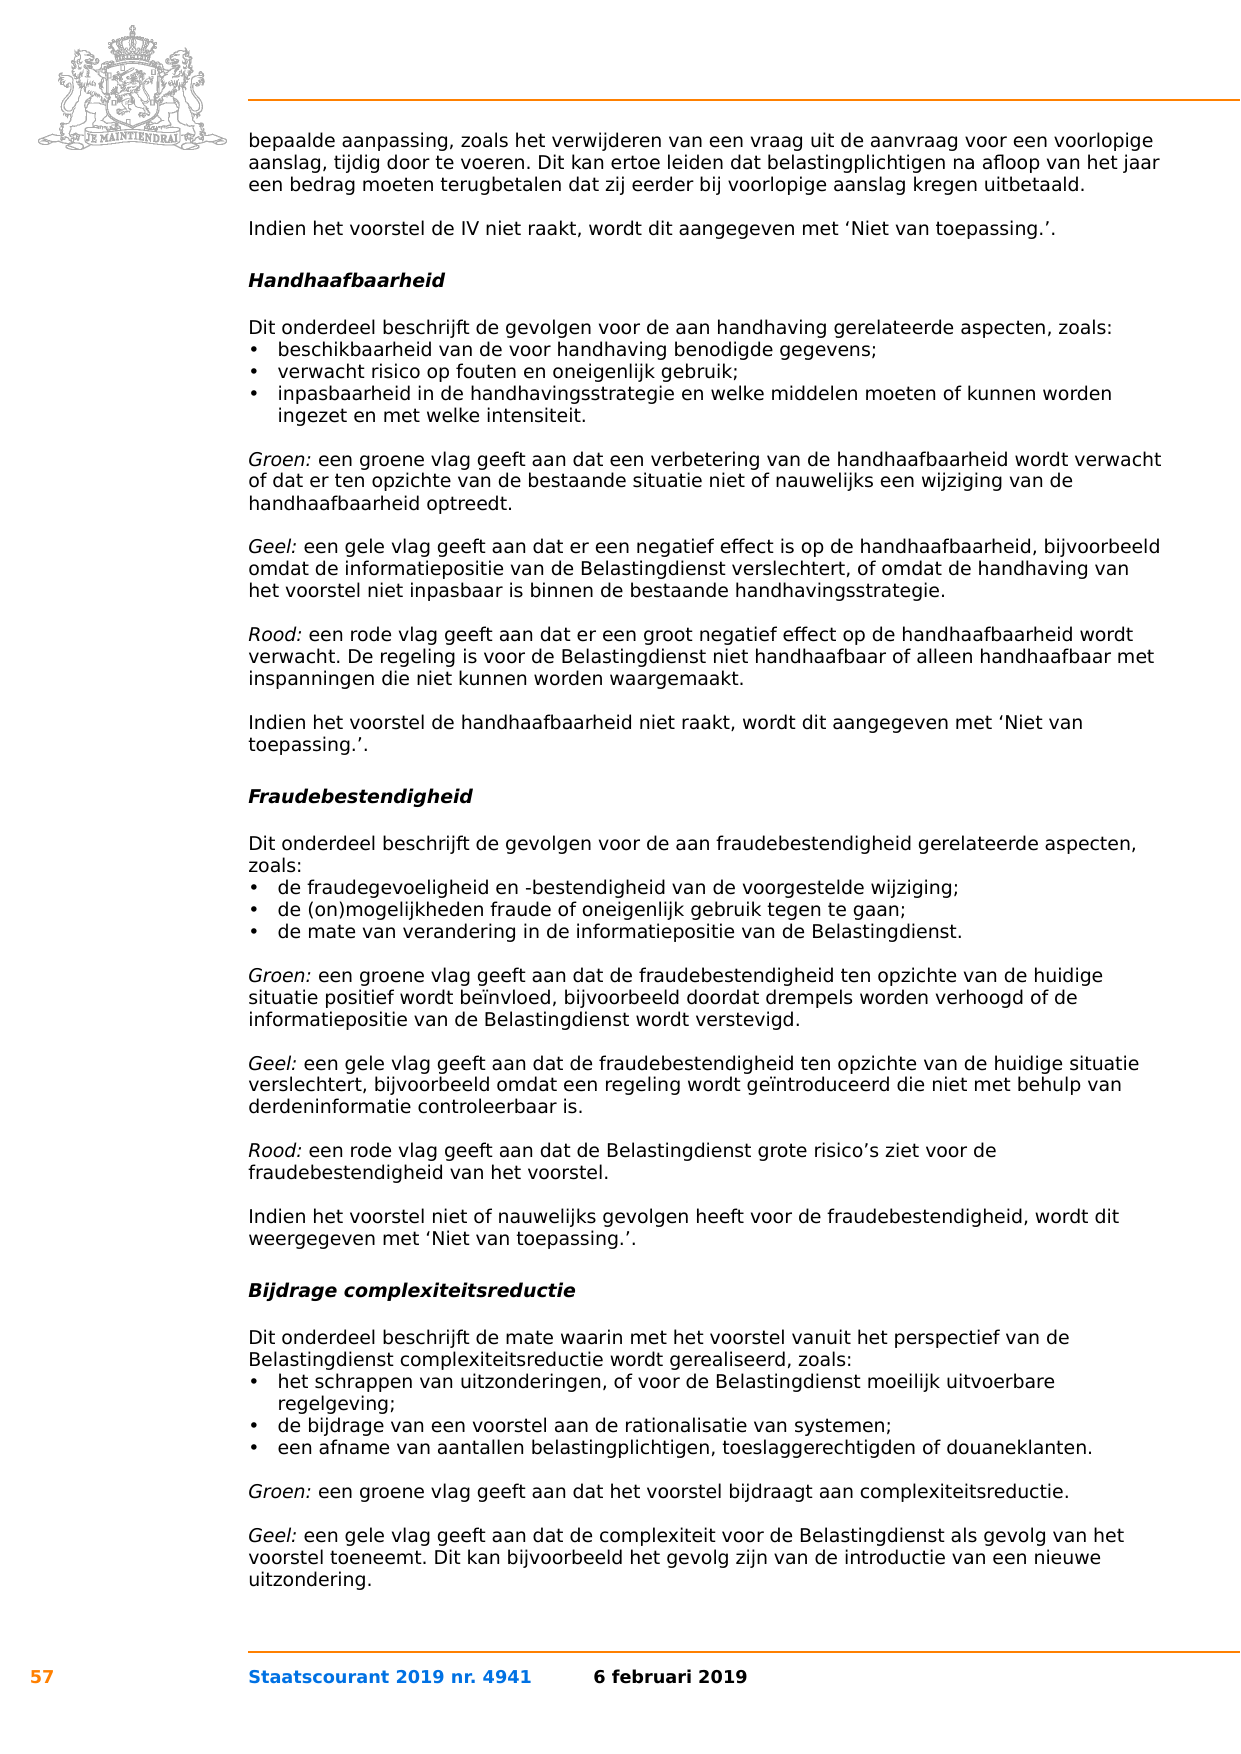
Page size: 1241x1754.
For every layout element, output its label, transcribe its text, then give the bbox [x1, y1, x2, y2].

text Groen: een groene vlag geeft aan dat het voorstel bijdraagt aan complexiteitsreductie. [248, 1481, 1163, 1503]
text Rood: een rode vlag geeft aan dat de Belastingdienst grote risico’s ziet voor de fraudebestendigheid van het voorstel. [248, 1140, 1163, 1184]
text Dit onderdeel beschrijft de gevolgen voor de aan fraudebestendigheid gerelateerde aspecten, zoals: [248, 833, 1163, 877]
text Indien het voorstel de handhaafbaarheid niet raakt, wordt dit aangegeven met ‘Niet van toepassing.’. [248, 712, 1163, 756]
text • een afname van aantallen belastingplichtigen, toeslaggerechtigden of douaneklanten. [248, 1437, 1163, 1459]
text Indien het voorstel niet of nauwelijks gevolgen heeft voor de fraudebestendigheid, wordt dit weergegeven met ‘Niet van toepassing.’. [248, 1206, 1163, 1250]
text bepaalde aanpassing, zoals het verwijderen van een vraag uit de aanvraag voor een voorlopige aanslag, tijdig door te voeren. Dit kan ertoe leiden dat belastingplichtigen na afloop van het jaar een bedrag moeten terugbetalen dat zij eerder bij voorlopige aanslag kregen uitbetaald. [248, 130, 1163, 196]
text Dit onderdeel beschrijft de gevolgen voor de aan handhaving gerelateerde aspecten, zoals: [248, 317, 1163, 339]
text Geel: een gele vlag geeft aan dat er een negatief effect is op de handhaafbaarheid, bijvoorbeeld omdat de informatiepositie van de Belastingdienst verslechtert, of omdat de handhaving van het voorstel niet inpasbaar is binnen de bestaande handhavingsstrategie. [248, 536, 1163, 602]
text Groen: een groene vlag geeft aan dat een verbetering van de handhaafbaarheid wordt verwacht of dat er ten opzichte van de bestaande situatie niet of nauwelijks een wijziging van de handhaafbaarheid optreedt. [248, 448, 1163, 514]
text Indien het voorstel de IV niet raakt, wordt dit aangegeven met ‘Niet van toepassing.’. [248, 218, 1163, 240]
subtitle Bijdrage complexiteitsreductie [248, 1280, 1163, 1302]
text Dit onderdeel beschrijft de mate waarin met het voorstel vanuit het perspectief van de Belastingdienst complexiteitsreductie wordt gerealiseerd, zoals: [248, 1327, 1163, 1371]
text • de mate van verandering in de informatiepositie van de Belastingdienst. [248, 921, 1163, 943]
subtitle Fraudebestendigheid [248, 786, 1163, 808]
text Geel: een gele vlag geeft aan dat de fraudebestendigheid ten opzichte van de huidige situatie verslechtert, bijvoorbeeld omdat een regeling wordt geïntroduceerd die niet met behulp van derdeninformatie controleerbaar is. [248, 1052, 1163, 1118]
text Rood: een rode vlag geeft aan dat er een groot negatief effect op de handhaafbaarheid wordt verwacht. De regeling is voor de Belastingdienst niet handhaafbaar of alleen handhaafbaar met inspanningen die niet kunnen worden waargemaakt. [248, 624, 1163, 690]
text • verwacht risico op fouten en oneigenlijk gebruik; [248, 361, 1163, 383]
text • de bijdrage van een voorstel aan de rationalisatie van systemen; [248, 1415, 1163, 1437]
text • de (on)mogelijkheden fraude of oneigenlijk gebruik tegen te gaan; [248, 899, 1163, 921]
picture [38, 25, 227, 150]
text Geel: een gele vlag geeft aan dat de complexiteit voor de Belastingdienst als gevolg van het voorstel toeneemt. Dit kan bijvoorbeeld het gevolg zijn van de introductie van een nieuwe uitzondering. [248, 1524, 1163, 1591]
text • inpasbaarheid in de handhavingsstrategie en welke middelen moeten of kunnen worden ingezet en met welke intensiteit. [248, 383, 1163, 427]
text • beschikbaarheid van de voor handhaving benodigde gegevens; [248, 339, 1163, 361]
text Groen: een groene vlag geeft aan dat de fraudebestendigheid ten opzichte van de huidige situatie positief wordt beïnvloed, bijvoorbeeld doordat drempels worden verhoogd of de informatiepositie van de Belastingdienst wordt verstevigd. [248, 964, 1163, 1031]
text • de fraudegevoeligheid en -bestendigheid van de voorgestelde wijziging; [248, 877, 1163, 899]
text • het schrappen van uitzonderingen, of voor de Belastingdienst moeilijk uitvoerbare regelgeving; [248, 1371, 1163, 1415]
subtitle Handhaafbaarheid [248, 270, 1163, 292]
